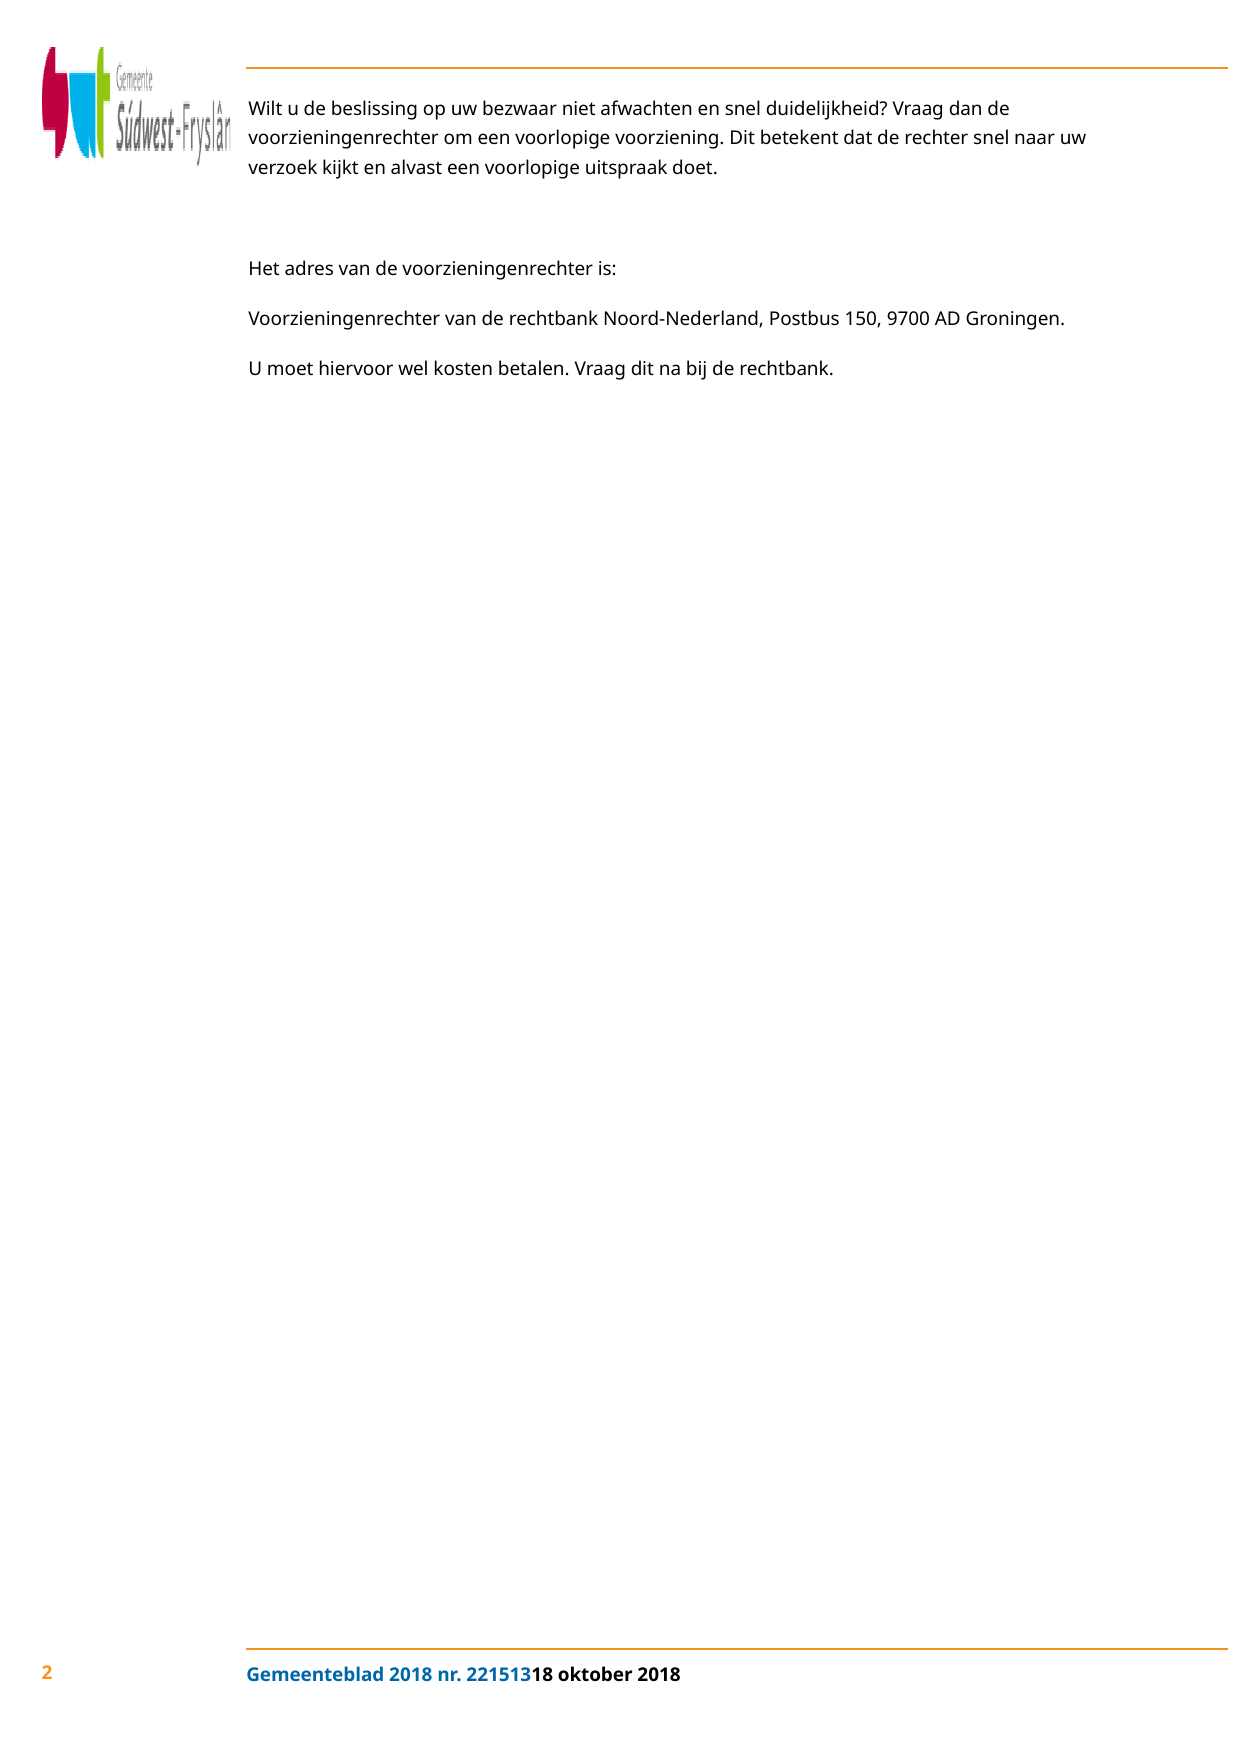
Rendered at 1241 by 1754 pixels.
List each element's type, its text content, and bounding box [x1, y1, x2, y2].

picture [41, 47, 231, 172]
text U moet hiervoor wel kosten betalen. Vraag dit na bij de rechtbank. [248, 356, 1152, 381]
text Wilt u de beslissing op uw bezwaar niet afwachten en snel duidelijkheid? Vraag dan de voorzieningenrechter om een voorlopige voorziening. Dit betekent dat de rechter snel naar uw verzoek kijkt en alvast een voorlopige uitspraak doet. [248, 95, 1152, 180]
text Het adres van de voorzieningenrechter is: [248, 255, 1152, 281]
text Voorzieningenrechter van de rechtbank Noord-Nederland, Postbus 150, 9700 AD Groningen. [248, 305, 1152, 331]
